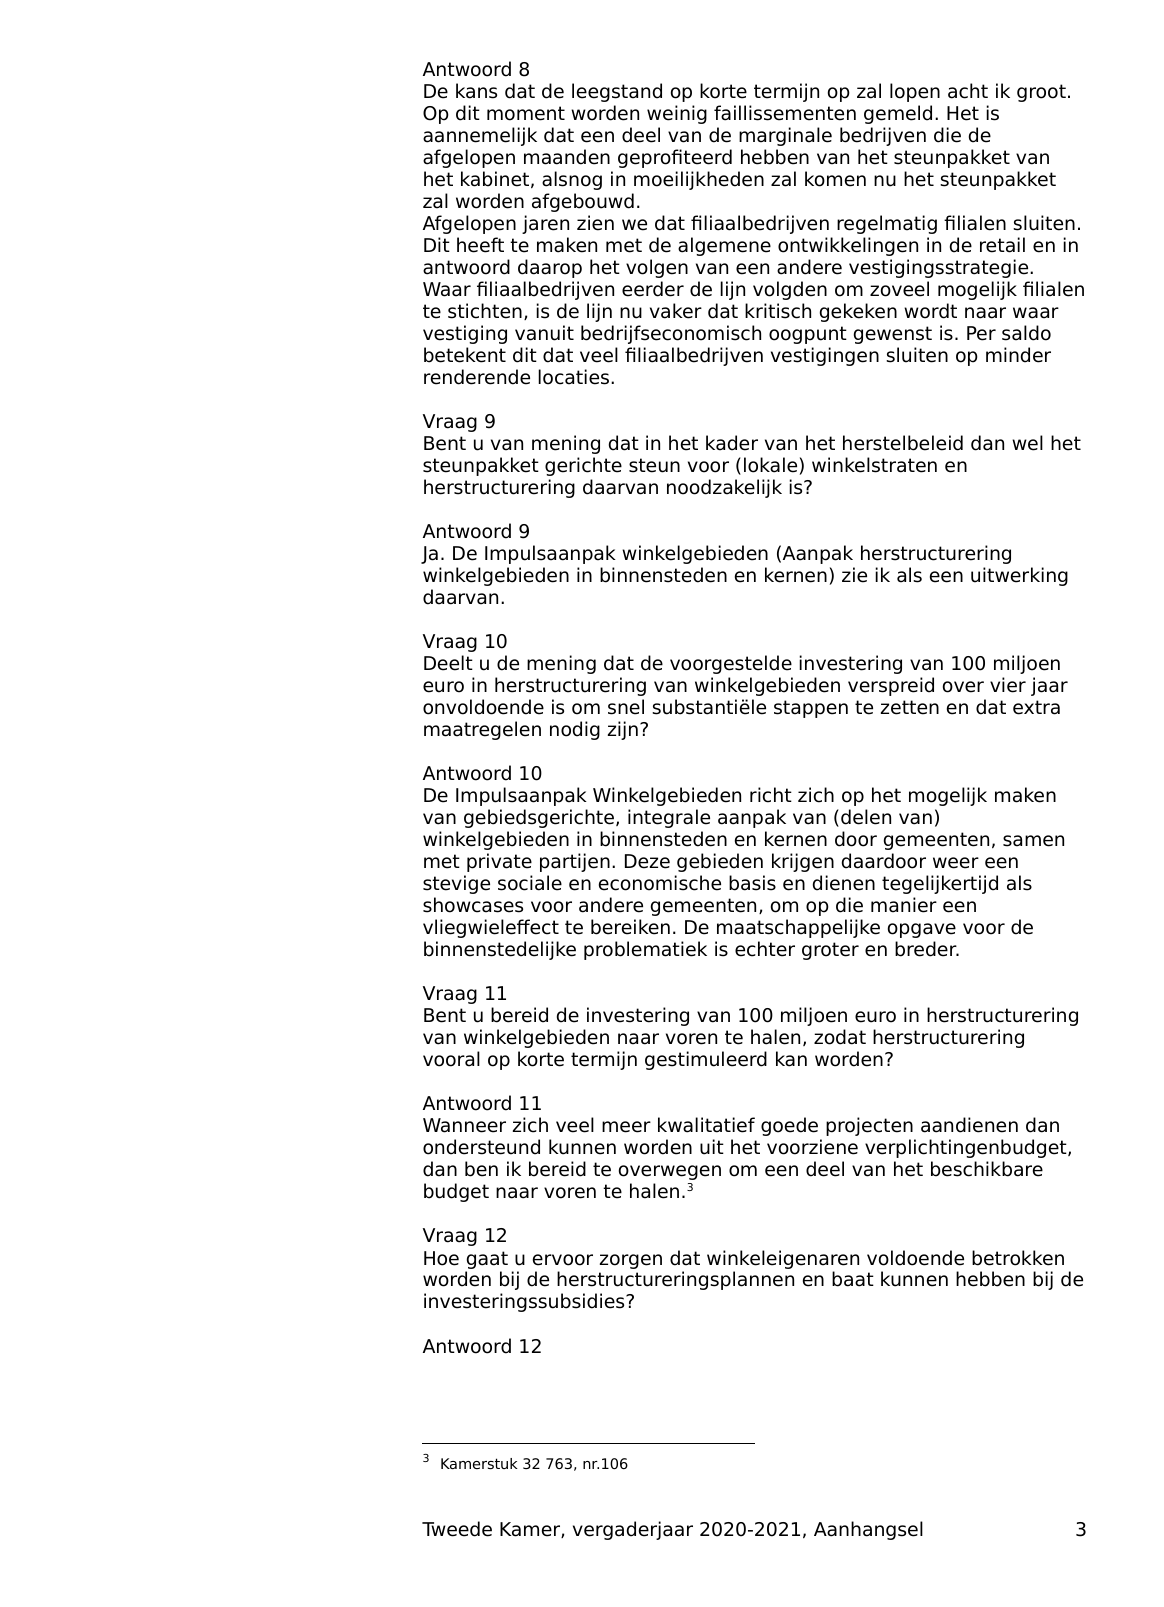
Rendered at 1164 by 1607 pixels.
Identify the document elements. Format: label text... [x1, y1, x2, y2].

text Bent u bereid de investering van 100 miljoen euro in herstructurering van winkelgebieden naar voren te halen, zodat herstructurering vooral op korte termijn gestimuleerd kan worden? [422, 1005, 1087, 1071]
text Antwoord 8 [422, 59, 1087, 81]
text Wanneer zich veel meer kwalitatief goede projecten aandienen dan ondersteund kunnen worden uit het voorziene verplichtingenbudget, dan ben ik bereid te overwegen om een deel van het beschikbare budget naar voren te halen. [422, 1115, 1087, 1203]
text De Impulsaanpak Winkelgebieden richt zich op het mogelijk maken van gebiedsgerichte, integrale aanpak van (delen van) winkelgebieden in binnensteden en kernen door gemeenten, samen met private partijen. Deze gebieden krijgen daardoor weer een stevige sociale en economische basis en dienen tegelijkertijd als showcases voor andere gemeenten, om op die manier een vliegwieleffect te bereiken. De maatschappelijke opgave voor de binnenstedelijke problematiek is echter groter en breder. [422, 785, 1087, 961]
text Afgelopen jaren zien we dat filiaalbedrijven regelmatig filialen sluiten. Dit heeft te maken met de algemene ontwikkelingen in de retail en in antwoord daarop het volgen van een andere vestigingsstrategie. Waar filiaalbedrijven eerder de lijn volgden om zoveel mogelijk filialen te stichten, is de lijn nu vaker dat kritisch gekeken wordt naar waar vestiging vanuit bedrijfseconomisch oogpunt gewenst is. Per saldo betekent dit dat veel filiaalbedrijven vestigingen sluiten op minder renderende locaties. [422, 213, 1087, 389]
text Vraag 11 [422, 983, 1087, 1005]
text Vraag 12 [422, 1225, 1087, 1247]
text Vraag 10 [422, 631, 1087, 653]
text Kamerstuk 32 763, nr.106 [422, 1452, 1087, 1474]
text Antwoord 11 [422, 1093, 1087, 1115]
text Antwoord 12 [422, 1336, 1087, 1357]
text Deelt u de mening dat de voorgestelde investering van 100 miljoen euro in herstructurering van winkelgebieden verspreid over vier jaar onvoldoende is om snel substantiële stappen te zetten en dat extra maatregelen nodig zijn? [422, 653, 1087, 741]
text De kans dat de leegstand op korte termijn op zal lopen acht ik groot. Op dit moment worden weinig faillissementen gemeld. Het is aannemelijk dat een deel van de marginale bedrijven die de afgelopen maanden geprofiteerd hebben van het steunpakket van het kabinet, alsnog in moeilijkheden zal komen nu het steunpakket zal worden afgebouwd. [422, 81, 1087, 213]
text Hoe gaat u ervoor zorgen dat winkeleigenaren voldoende betrokken worden bij de herstructureringsplannen en baat kunnen hebben bij de investeringssubsidies? [422, 1247, 1087, 1313]
text Vraag 9 [422, 411, 1087, 433]
text Bent u van mening dat in het kader van het herstelbeleid dan wel het steunpakket gerichte steun voor (lokale) winkelstraten en herstructurering daarvan noodzakelijk is? [422, 433, 1087, 499]
text Antwoord 10 [422, 763, 1087, 785]
text Ja. De Impulsaanpak winkelgebieden (Aanpak herstructurering winkelgebieden in binnensteden en kernen) zie ik als een uitwerking daarvan. [422, 543, 1087, 609]
text Antwoord 9 [422, 521, 1087, 543]
